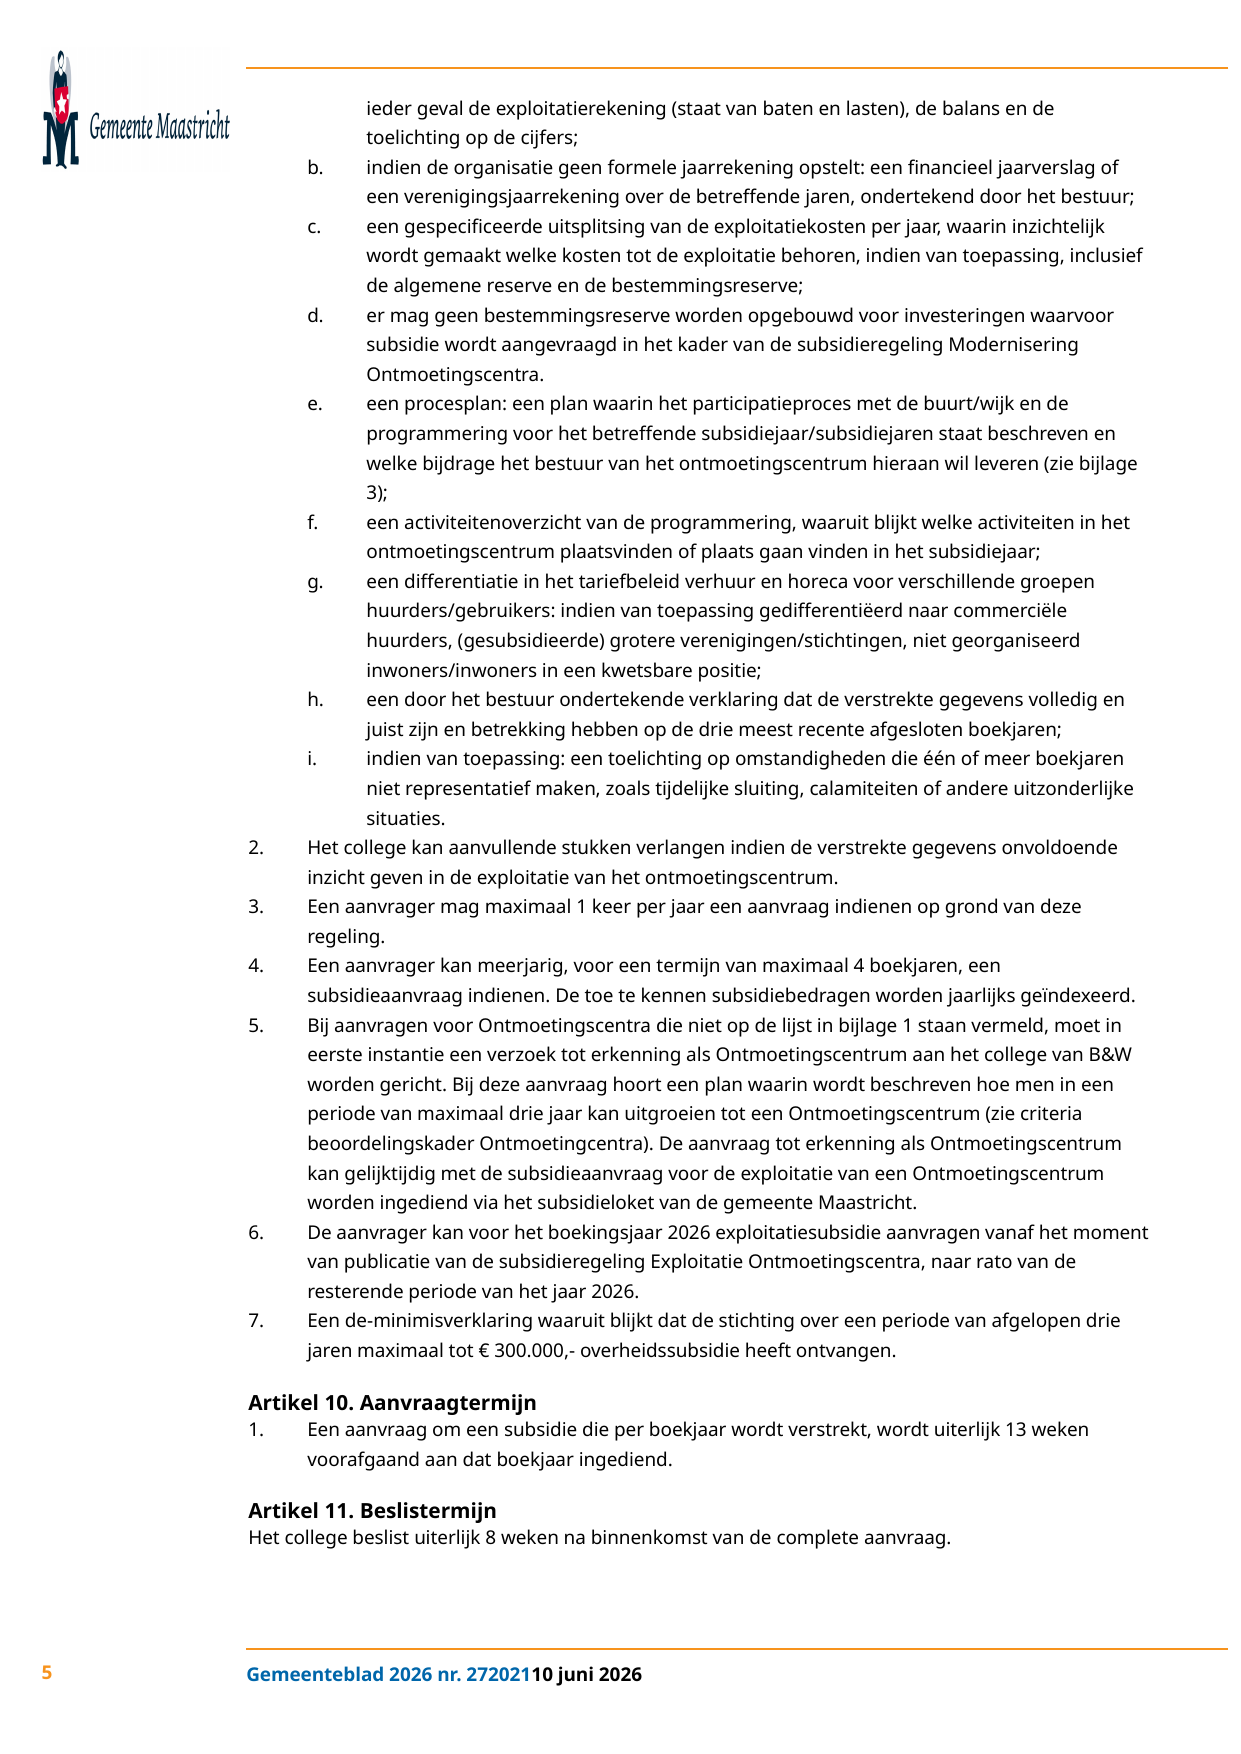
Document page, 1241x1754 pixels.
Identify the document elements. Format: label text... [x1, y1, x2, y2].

list Een aanvrager mag maximaal 1 keer per jaar een aanvraag indienen op grond van deze regeling. [248, 893, 1152, 949]
list een procesplan: een plan waarin het participatieproces met de buurt/wijk en de programmering voor het betreffende subsidiejaar/subsidiejaren staat beschreven en welke bijdrage het bestuur van het ontmoetingscentrum hieraan wil leveren (zie bijlage 3); [307, 391, 1152, 505]
list Het college kan aanvullende stukken verlangen indien de verstrekte gegevens onvoldoende inzicht geven in de exploitatie van het ontmoetingscentrum. [248, 834, 1152, 890]
list ieder geval de exploitatierekening (staat van baten en lasten), de balans en de toelichting op de cijfers; [307, 95, 1152, 150]
list Een aanvrager kan meerjarig, voor een termijn van maximaal 4 boekjaren, een subsidieaanvraag indienen. De toe te kennen subsidiebedragen worden jaarlijks geïndexeerd. [248, 953, 1152, 1008]
list De aanvrager kan voor het boekingsjaar 2026 exploitatiesubsidie aanvragen vanaf het moment van publicatie van de subsidieregeling Exploitatie Ontmoetingscentra, naar rato van de resterende periode van het jaar 2026. [248, 1219, 1152, 1304]
picture [41, 47, 231, 172]
text Het college beslist uiterlijk 8 weken na binnenkomst van de complete aanvraag. [248, 1524, 1152, 1550]
text Artikel 11. Beslistermijn [248, 1496, 1152, 1524]
list Een aanvraag om een subsidie die per boekjaar wordt verstrekt, wordt uiterlijk 13 weken voorafgaand aan dat boekjaar ingediend. [248, 1416, 1152, 1471]
list indien van toepassing: een toelichting op omstandigheden die één of meer boekjaren niet representatief maken, zoals tijdelijke sluiting, calamiteiten of andere uitzonderlijke situaties. [307, 746, 1152, 831]
list een differentiatie in het tariefbeleid verhuur en horeca voor verschillende groepen huurders/gebruikers: indien van toepassing gedifferentiëerd naar commerciële huurders, (gesubsidieerde) grotere verenigingen/stichtingen, niet georganiseerd inwoners/inwoners in een kwetsbare positie; [307, 568, 1152, 683]
list Een de-minimisverklaring waaruit blijkt dat de stichting over een periode van afgelopen drie jaren maximaal tot € 300.000,- overheidssubsidie heeft ontvangen. [248, 1308, 1152, 1363]
list een door het bestuur ondertekende verklaring dat de verstrekte gegevens volledig en juist zijn en betrekking hebben op de drie meest recente afgesloten boekjaren; [307, 686, 1152, 742]
list er mag geen bestemmingsreserve worden opgebouwd voor investeringen waarvoor subsidie wordt aangevraagd in het kader van de subsidieregeling Modernisering Ontmoetingscentra. [307, 302, 1152, 387]
list een activiteitenoverzicht van de programmering, waaruit blijkt welke activiteiten in het ontmoetingscentrum plaatsvinden of plaats gaan vinden in het subsidiejaar; [307, 509, 1152, 564]
list Bij aanvragen voor Ontmoetingscentra die niet op de lijst in bijlage 1 staan vermeld, moet in eerste instantie een verzoek tot erkenning als Ontmoetingscentrum aan het college van B&W worden gericht. Bij deze aanvraag hoort een plan waarin wordt beschreven hoe men in een periode van maximaal drie jaar kan uitgroeien tot een Ontmoetingscentrum (zie criteria beoordelingskader Ontmoetingcentra). De aanvraag tot erkenning als Ontmoetingscentrum kan gelijktijdig met de subsidieaanvraag voor de exploitatie van een Ontmoetingscentrum worden ingediend via het subsidieloket van de gemeente Maastricht. [248, 1012, 1152, 1215]
text Artikel 10. Aanvraagtermijn [248, 1388, 1152, 1416]
list indien de organisatie geen formele jaarrekening opstelt: een financieel jaarverslag of een verenigingsjaarrekening over de betreffende jaren, ondertekend door het bestuur; [307, 154, 1152, 209]
list een gespecificeerde uitsplitsing van de exploitatiekosten per jaar, waarin inzichtelijk wordt gemaakt welke kosten tot de exploitatie behoren, indien van toepassing, inclusief de algemene reserve en de bestemmingsreserve; [307, 213, 1152, 298]
